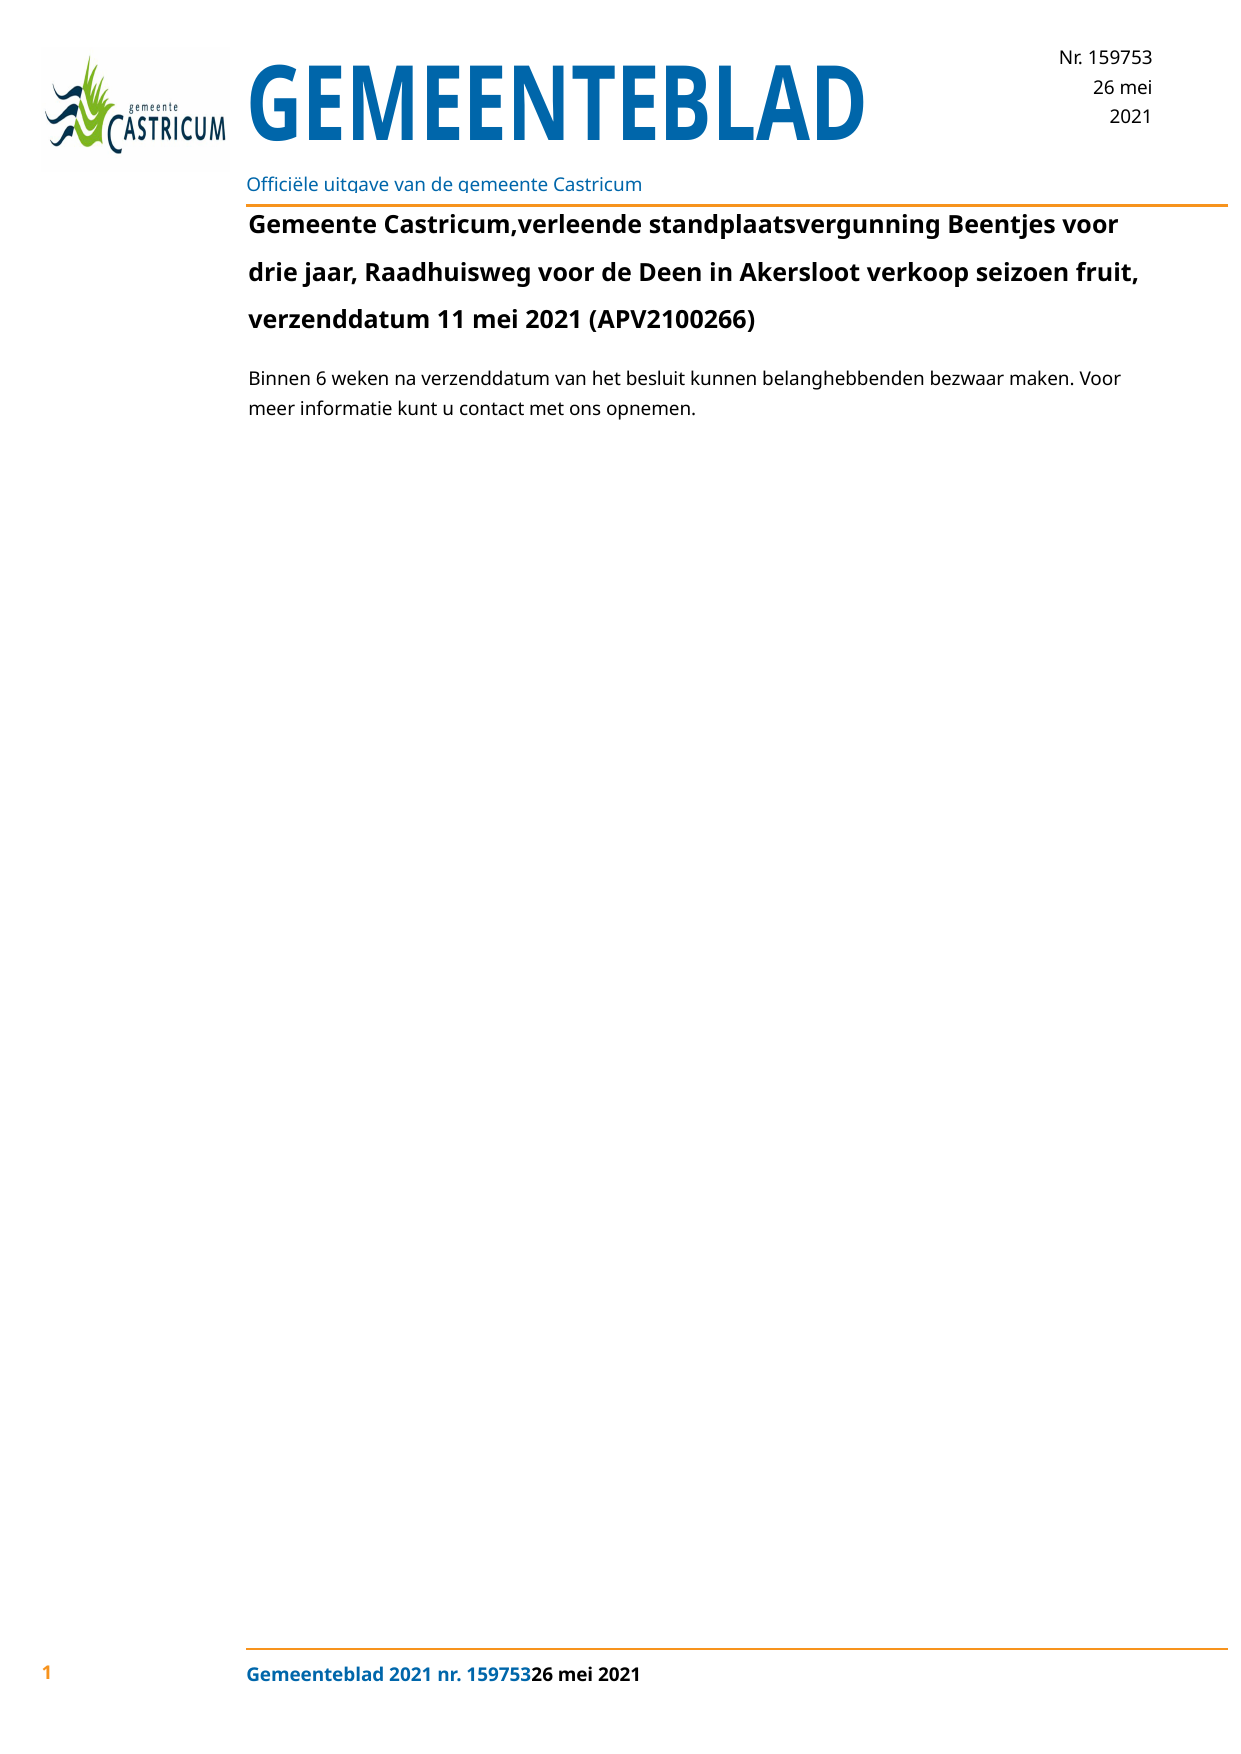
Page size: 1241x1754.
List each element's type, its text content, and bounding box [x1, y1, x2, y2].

text Binnen 6 weken na verzenddatum van het besluit kunnen belanghebbenden bezwaar maken. Voor meer informatie kunt u contact met ons opnemen. [248, 366, 1152, 421]
text Gemeente Castricum,verleende standplaatsvergunning Beentjes voor drie jaar, Raadhuisweg voor de Deen in Akersloot verkoop seizoen fruit, verzenddatum 11 mei 2021 (APV2100266) [248, 207, 1152, 336]
picture [41, 47, 231, 172]
